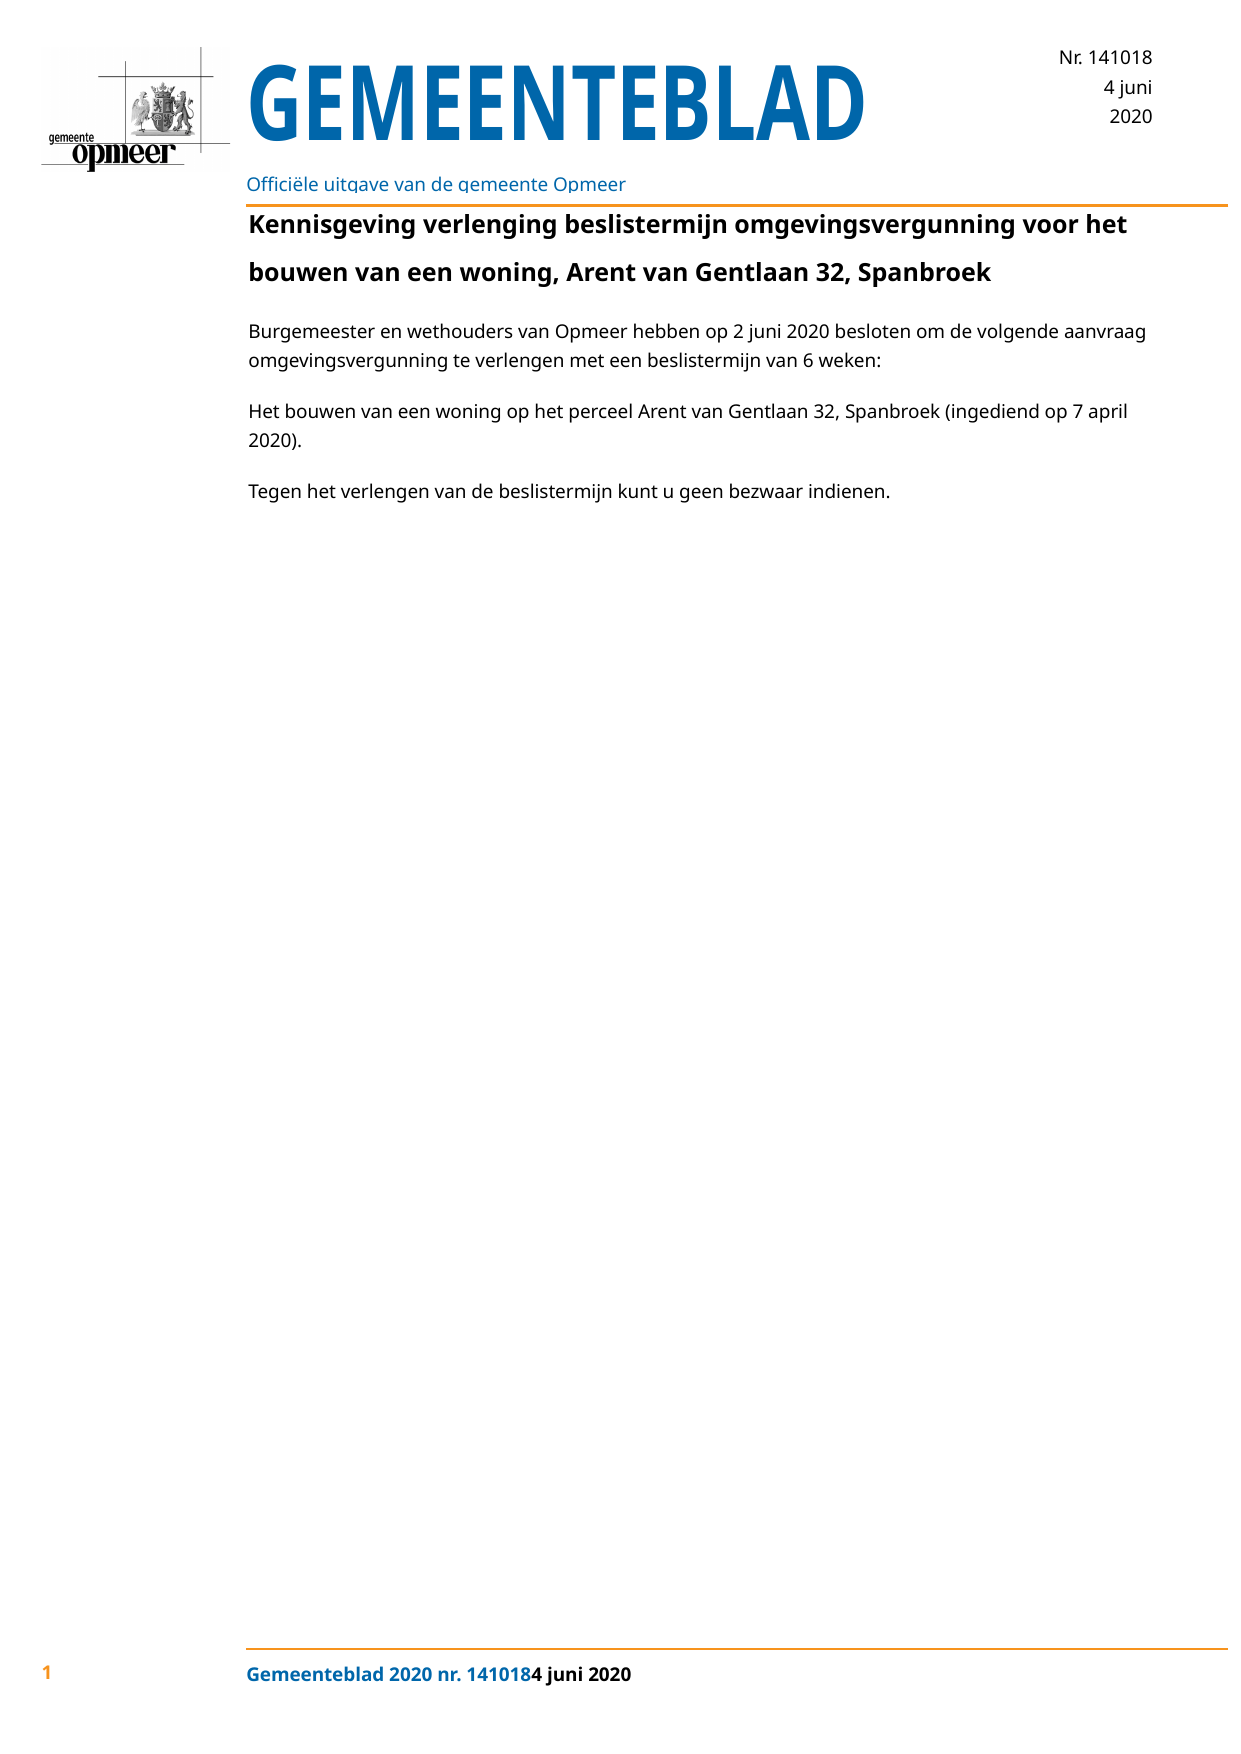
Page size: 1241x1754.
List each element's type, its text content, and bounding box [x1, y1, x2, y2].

text Het bouwen van een woning op het perceel Arent van Gentlaan 32, Spanbroek (ingediend op 7 april 2020). [248, 398, 1152, 453]
text Tegen het verlengen van de beslistermijn kunt u geen bezwaar indienen. [248, 478, 1152, 504]
text Kennisgeving verlenging beslistermijn omgevingsvergunning voor het bouwen van een woning, Arent van Gentlaan 32, Spanbroek [248, 207, 1152, 288]
picture [41, 47, 231, 172]
text Burgemeester en wethouders van Opmeer hebben op 2 juni 2020 besloten om de volgende aanvraag omgevingsvergunning te verlengen met een beslistermijn van 6 weken: [248, 318, 1152, 373]
